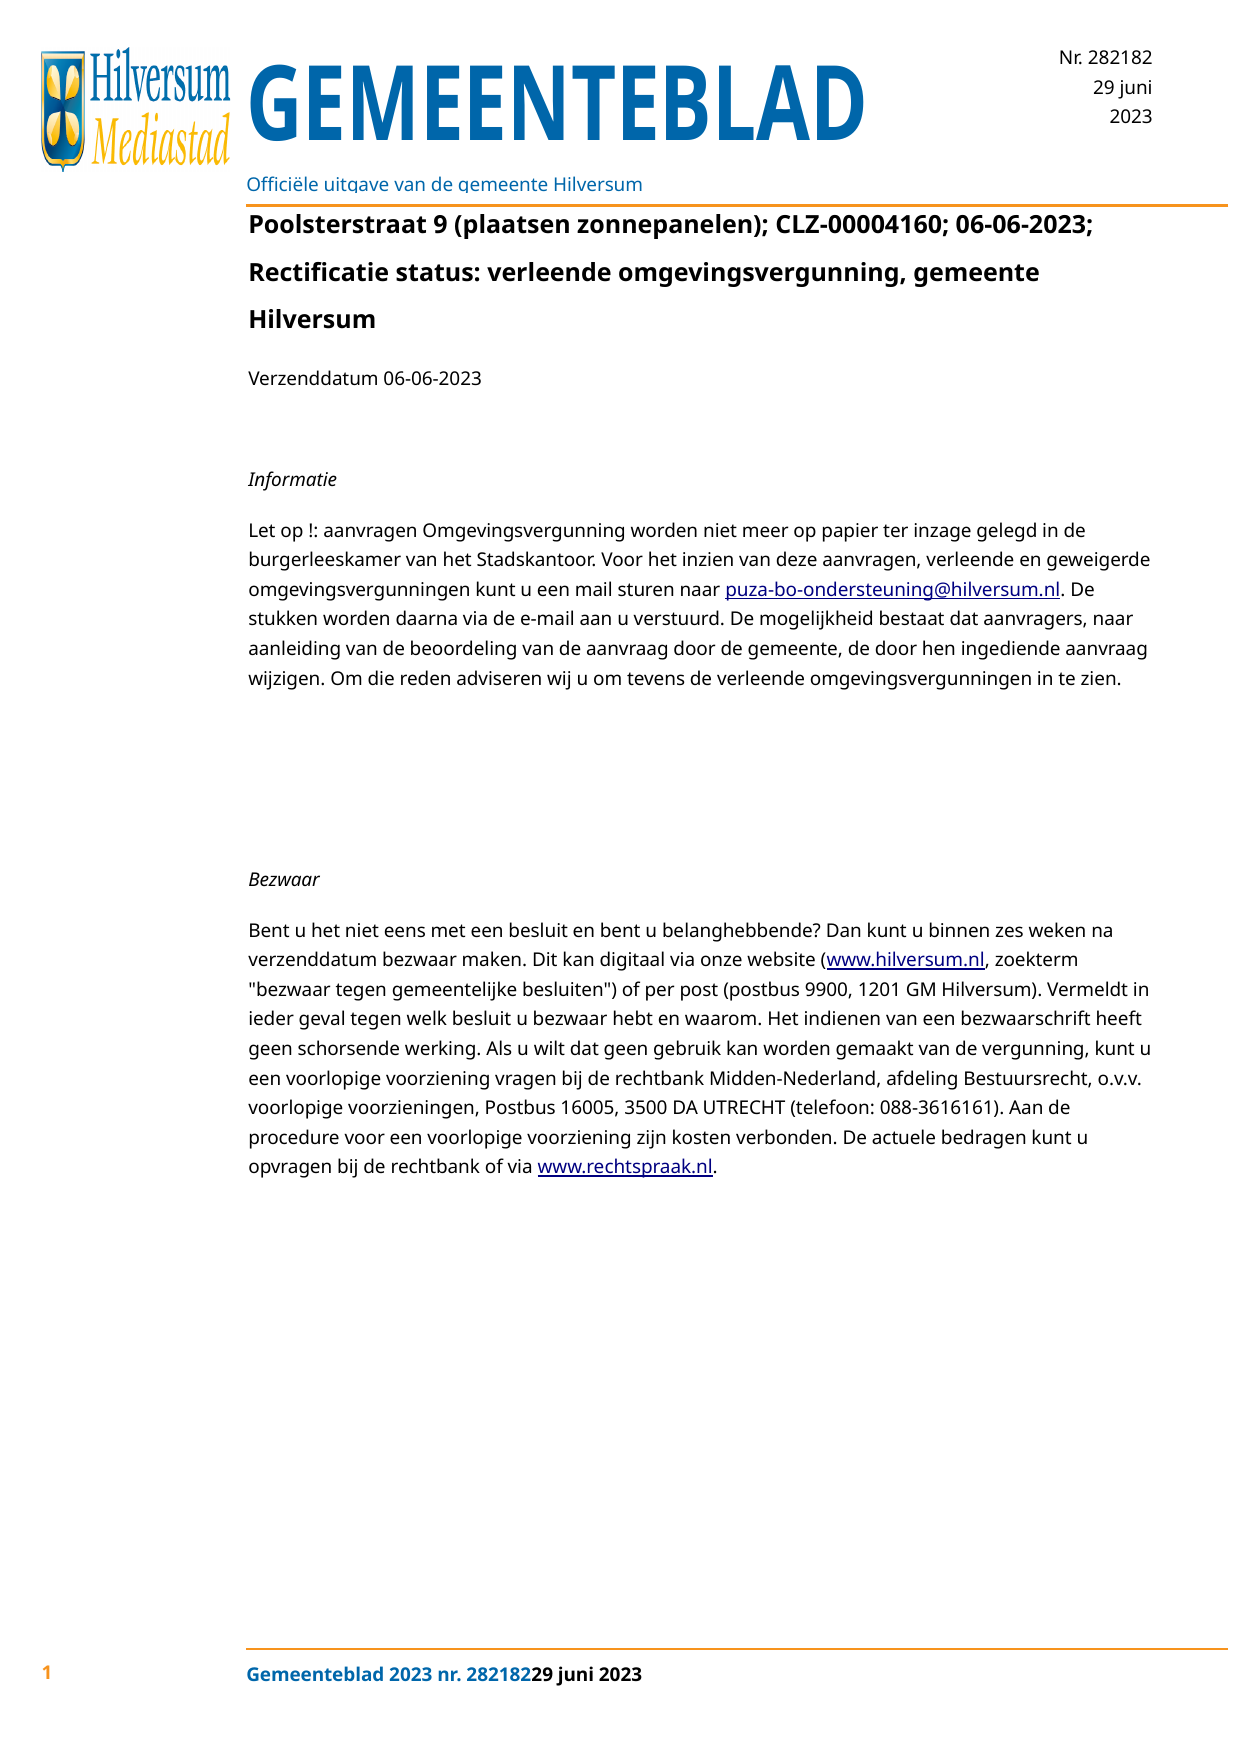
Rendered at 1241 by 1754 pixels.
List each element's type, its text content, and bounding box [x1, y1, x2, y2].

text Informatie [248, 466, 1152, 492]
text Poolsterstraat 9 (plaatsen zonnepanelen); CLZ-00004160; 06-06-2023; Rectificatie status: verleende omgevingsvergunning, gemeente Hilversum [248, 207, 1152, 336]
text Let op !: aanvragen Omgevingsvergunning worden niet meer op papier ter inzage gelegd in de burgerleeskamer van het Stadskantoor. Voor het inzien van deze aanvragen, verleende en geweigerde omgevingsvergunningen kunt u een mail sturen naar puza-bo-ondersteuning@hilversum.nl. De stukken worden daarna via de e-mail aan u verstuurd. De mogelijkheid bestaat dat aanvragers, naar aanleiding van de beoordeling van de aanvraag door de gemeente, de door hen ingediende aanvraag wijzigen. Om die reden adviseren wij u om tevens de verleende omgevingsvergunningen in te zien. [248, 517, 1152, 690]
text Bezwaar [248, 866, 1152, 892]
text Verzenddatum 06-06-2023 [248, 366, 1152, 391]
text Bent u het niet eens met een besluit en bent u belanghebbende? Dan kunt u binnen zes weken na verzenddatum bezwaar maken. Dit kan digitaal via onze website (www.hilversum.nl, zoekterm "bezwaar tegen gemeentelijke besluiten") of per post (postbus 9900, 1201 GM Hilversum). Vermeldt in ieder geval tegen welk besluit u bezwaar hebt en waarom. Het indienen van een bezwaarschrift heeft geen schorsende werking. Als u wilt dat geen gebruik kan worden gemaakt van de vergunning, kunt u een voorlopige voorziening vragen bij de rechtbank Midden-Nederland, afdeling Bestuursrecht, o.v.v. voorlopige voorzieningen, Postbus 16005, 3500 DA UTRECHT (telefoon: 088-3616161). Aan de procedure voor een voorlopige voorziening zijn kosten verbonden. De actuele bedragen kunt u opvragen bij de rechtbank of via www.rechtspraak.nl. [248, 917, 1152, 1179]
picture [41, 47, 231, 172]
